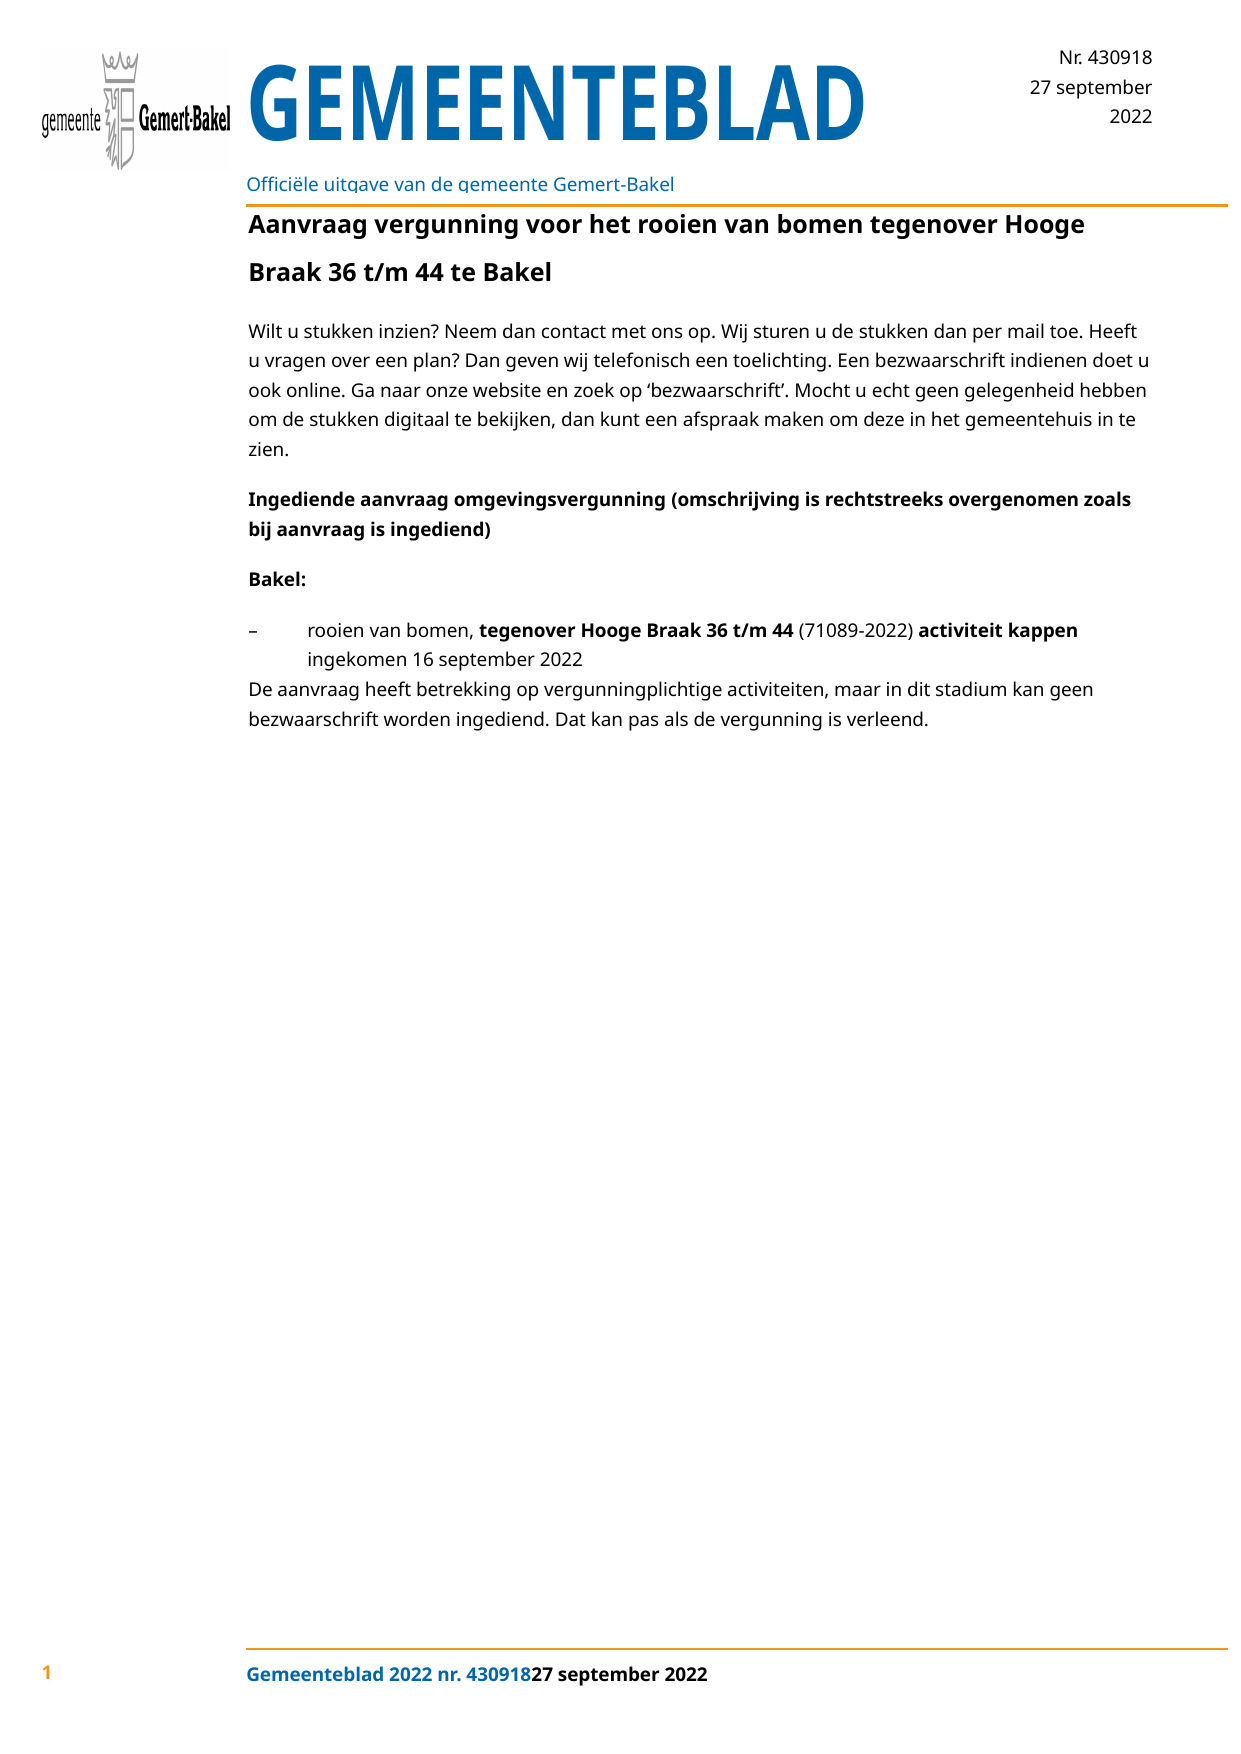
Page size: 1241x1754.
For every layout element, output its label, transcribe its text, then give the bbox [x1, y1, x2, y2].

text Wilt u stukken inzien? Neem dan contact met ons op. Wij sturen u de stukken dan per mail toe. Heeft u vragen over een plan? Dan geven wij telefonisch een toelichting. Een bezwaarschrift indienen doet u ook online. Ga naar onze website en zoek op ‘bezwaarschrift’. Mocht u echt geen gelegenheid hebben om de stukken digitaal te bekijken, dan kunt een afspraak maken om deze in het gemeentehuis in te zien. [248, 318, 1152, 462]
text Bakel: [248, 567, 1152, 592]
text Aanvraag vergunning voor het rooien van bomen tegenover Hooge Braak 36 t/m 44 te Bakel [248, 207, 1152, 288]
picture [41, 47, 231, 172]
list rooien van bomen, tegenover Hooge Braak 36 t/m 44 (71089-2022) activiteit kappen ingekomen 16 september 2022 [248, 617, 1152, 672]
text Ingediende aanvraag omgevingsvergunning (omschrijving is rechtstreeks overgenomen zoals bij aanvraag is ingediend) [248, 487, 1152, 542]
text De aanvraag heeft betrekking op vergunningplichtige activiteiten, maar in dit stadium kan geen bezwaarschrift worden ingediend. Dat kan pas als de vergunning is verleend. [248, 676, 1152, 732]
